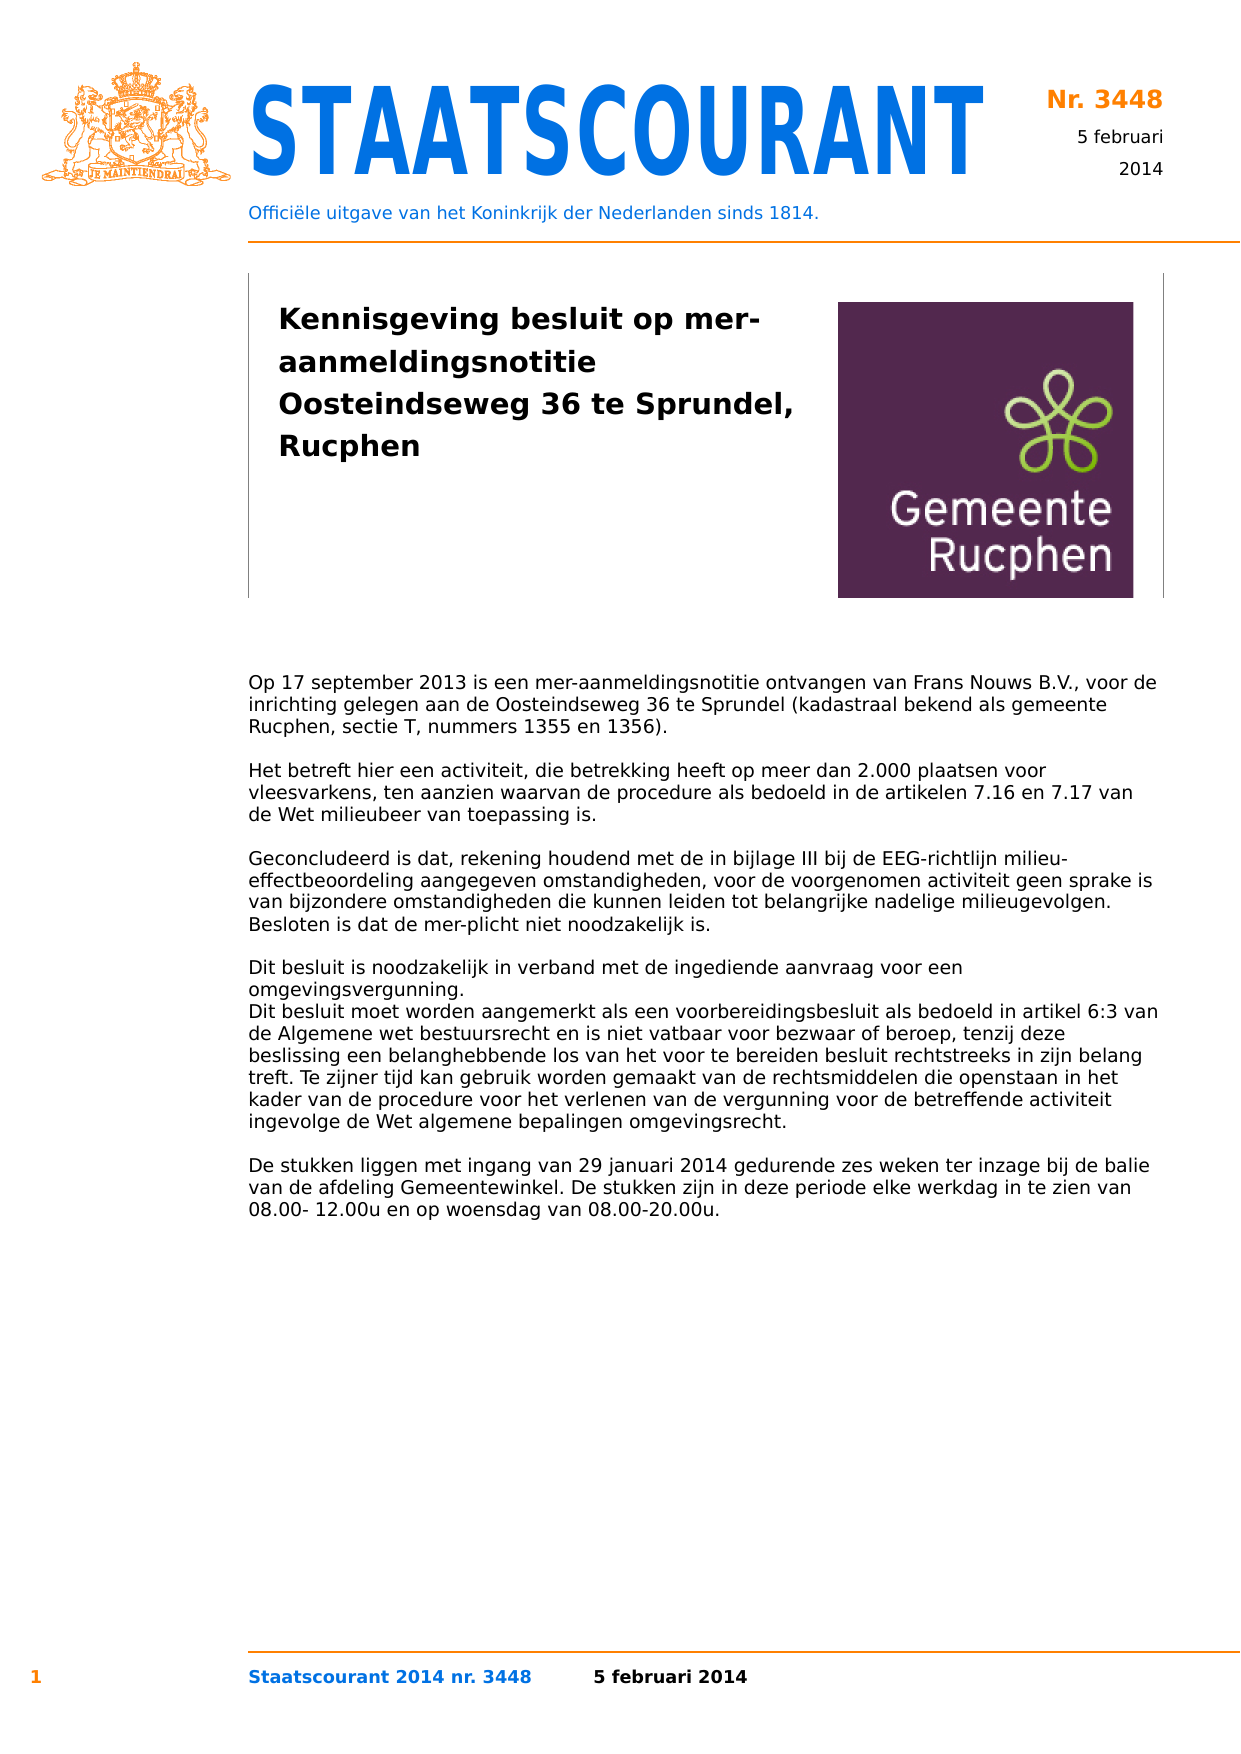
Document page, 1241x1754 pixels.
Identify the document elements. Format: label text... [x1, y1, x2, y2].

text Op 17 september 2013 is een mer-aanmeldingsnotitie ontvangen van Frans Nouws B.V., voor de inrichting gelegen aan de Oosteindseweg 36 te Sprundel (kadastraal bekend als gemeente Rucphen, sectie T, nummers 1355 en 1356). [248, 672, 1163, 738]
table_cell 2014 [998, 153, 1240, 203]
text Dit besluit is noodzakelijk in verband met de ingediende aanvraag voor een omgevingsvergunning. [248, 957, 1163, 1001]
text Het betreft hier een activiteit, die betrekking heeft op meer dan 2.000 plaatsen voor vleesvarkens, ten aanzien waarvan de procedure als bedoeld in de artikelen 7.16 en 7.17 van de Wet milieubeer van toepassing is. [248, 760, 1163, 826]
table_header Nr. 3448 [998, 62, 1240, 121]
table_cell 5 februari [998, 121, 1240, 153]
text Dit besluit moet worden aangemerkt als een voorbereidingsbesluit als bedoeld in artikel 6:3 van de Algemene wet bestuursrecht en is niet vatbaar voor bezwaar of beroep, tenzij deze beslissing een belanghebbende los van het voor te bereiden besluit rechtstreeks in zijn belang treft. Te zijner tijd kan gebruik worden gemaakt van de rechtsmiddelen die openstaan in het kader van de procedure voor het verlenen van de vergunning voor de betreffende activiteit ingevolge de Wet algemene bepalingen omgevingsrecht. [248, 1001, 1163, 1133]
subtitle Kennisgeving besluit op mer-aanmeldingsnotitie Oosteindseweg 36 te Sprundel, Rucphen [249, 273, 1163, 598]
table_header [25, 62, 248, 241]
text Besloten is dat de mer-plicht niet noodzakelijk is. [248, 913, 1163, 935]
table_header STAATSCOURANT [248, 62, 998, 203]
picture [41, 62, 231, 186]
picture [838, 302, 1134, 598]
text Geconcludeerd is dat, rekening houdend met de in bijlage III bij de EEG-richtlijn milieu-effectbeoordeling aangegeven omstandigheden, voor de voorgenomen activiteit geen sprake is van bijzondere omstandigheden die kunnen leiden tot belangrijke nadelige milieugevolgen. [248, 847, 1163, 913]
table_cell Officiële uitgave van het Koninkrijk der Nederlanden sinds 1814. [248, 203, 1240, 241]
text De stukken liggen met ingang van 29 januari 2014 gedurende zes weken ter inzage bij de balie van de afdeling Gemeentewinkel. De stukken zijn in deze periode elke werkdag in te zien van 08.00- 12.00u en op woensdag van 08.00-20.00u. [248, 1155, 1163, 1221]
